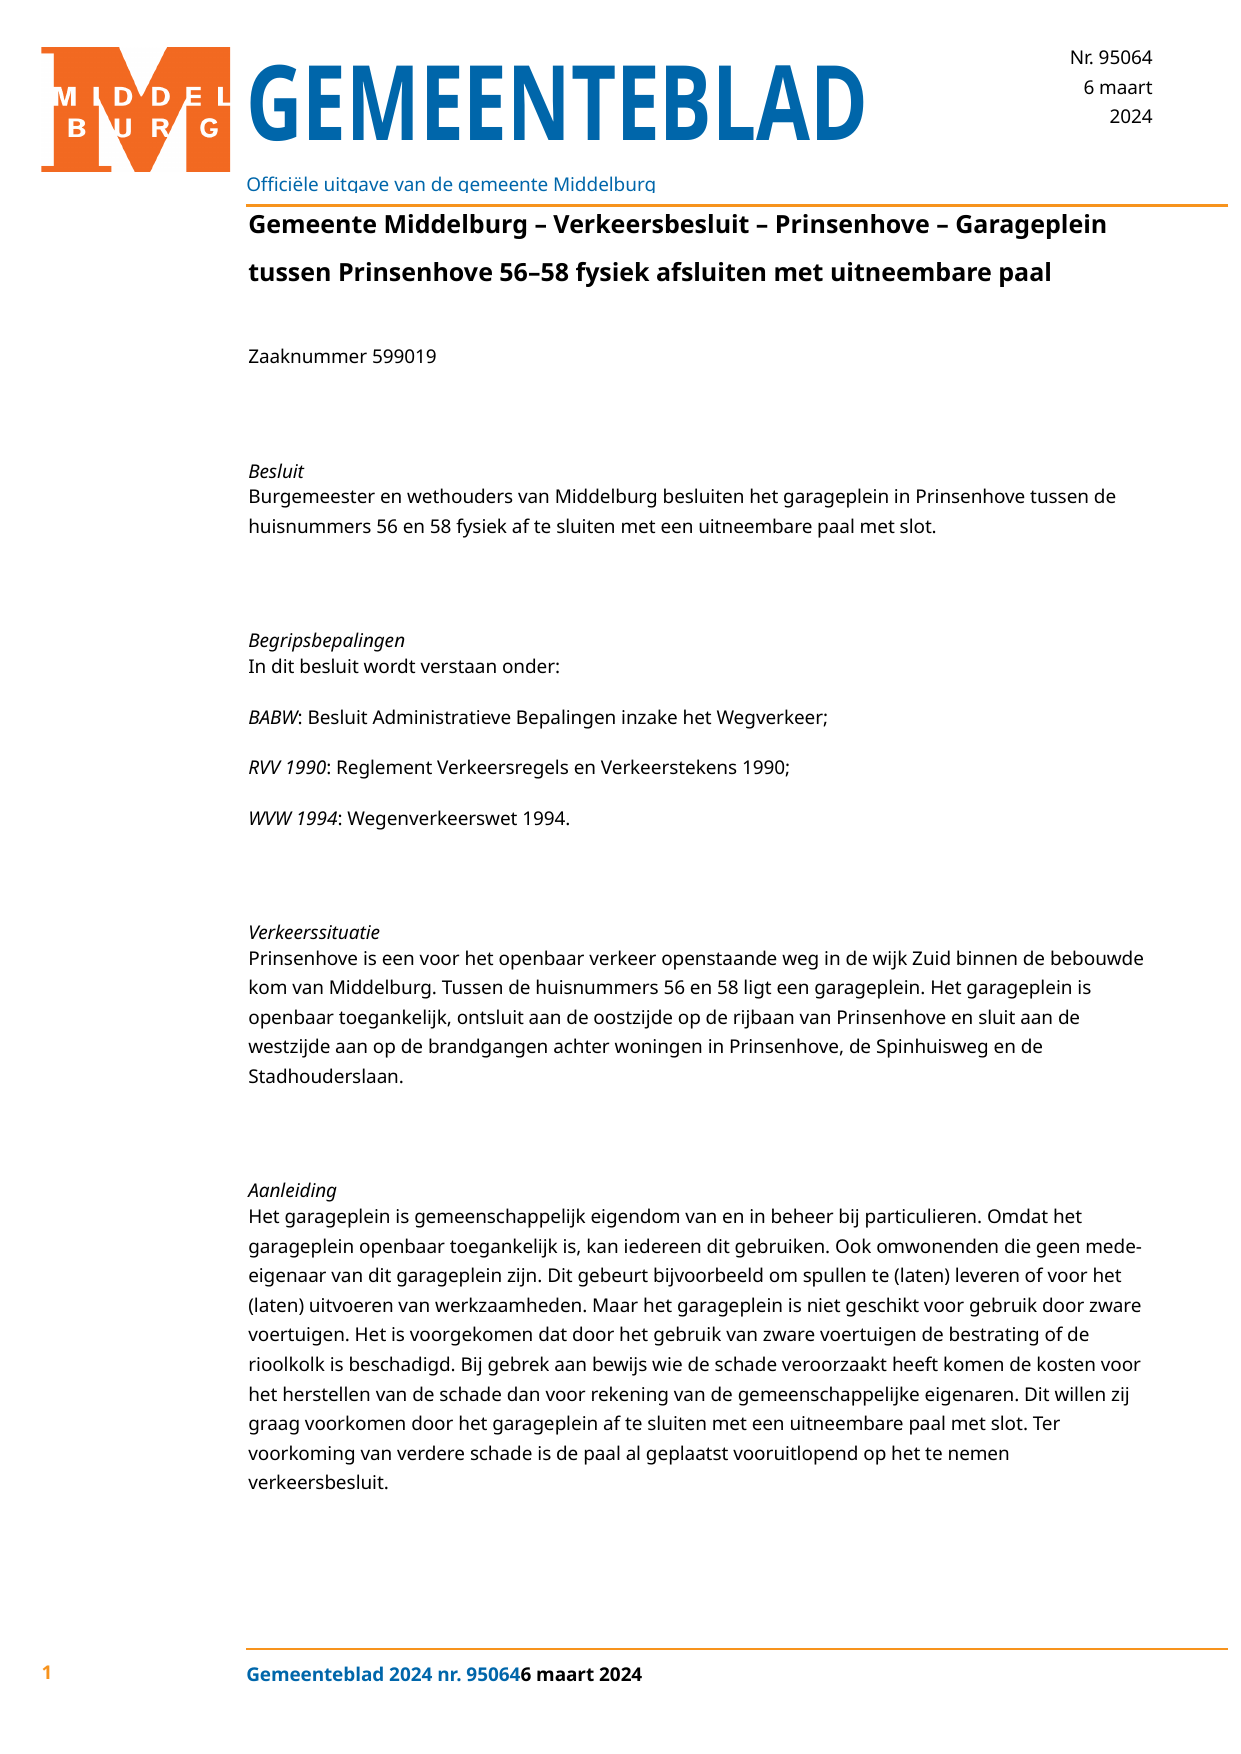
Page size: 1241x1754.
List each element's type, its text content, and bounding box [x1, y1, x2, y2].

text Zaaknummer 599019 [248, 344, 1152, 369]
text In dit besluit wordt verstaan onder: [248, 653, 1152, 679]
text Verkeerssituatie [248, 919, 1152, 945]
text BABW: Besluit Administratieve Bepalingen inzake het Wegverkeer; [248, 704, 1152, 729]
text Gemeente Middelburg – Verkeersbesluit – Prinsenhove – Garageplein tussen Prinsenhove 56–58 fysiek afsluiten met uitneembare paal [248, 207, 1152, 288]
text Prinsenhove is een voor het openbaar verkeer openstaande weg in de wijk Zuid binnen de bebouwde kom van Middelburg. Tussen de huisnummers 56 en 58 ligt een garageplein. Het garageplein is openbaar toegankelijk, ontsluit aan de oostzijde op de rijbaan van Prinsenhove en sluit aan de westzijde aan op de brandgangen achter woningen in Prinsenhove, de Spinhuisweg en de Stadhouderslaan. [248, 945, 1152, 1089]
text Burgemeester en wethouders van Middelburg besluiten het garageplein in Prinsenhove tussen de huisnummers 56 en 58 fysiek af te sluiten met een uitneembare paal met slot. [248, 484, 1152, 539]
text WVW 1994: Wegenverkeerswet 1994. [248, 805, 1152, 830]
picture [41, 47, 231, 172]
text Aanleiding [248, 1177, 1152, 1203]
text Het garageplein is gemeenschappelijk eigendom van en in beheer bij particulieren. Omdat het garageplein openbaar toegankelijk is, kan iedereen dit gebruiken. Ook omwonenden die geen mede-eigenaar van dit garageplein zijn. Dit gebeurt bijvoorbeeld om spullen te (laten) leveren of voor het (laten) uitvoeren van werkzaamheden. Maar het garageplein is niet geschikt voor gebruik door zware voertuigen. Het is voorgekomen dat door het gebruik van zware voertuigen de bestrating of de rioolkolk is beschadigd. Bij gebrek aan bewijs wie de schade veroorzaakt heeft komen de kosten voor het herstellen van de schade dan voor rekening van de gemeenschappelijke eigenaren. Dit willen zij graag voorkomen door het garageplein af te sluiten met een uitneembare paal met slot. Ter voorkoming van verdere schade is de paal al geplaatst vooruitlopend op het te nemen verkeersbesluit. [248, 1203, 1152, 1495]
text RVV 1990: Reglement Verkeersregels en Verkeerstekens 1990; [248, 754, 1152, 780]
text Begripsbepalingen [248, 628, 1152, 653]
text Besluit [248, 458, 1152, 484]
